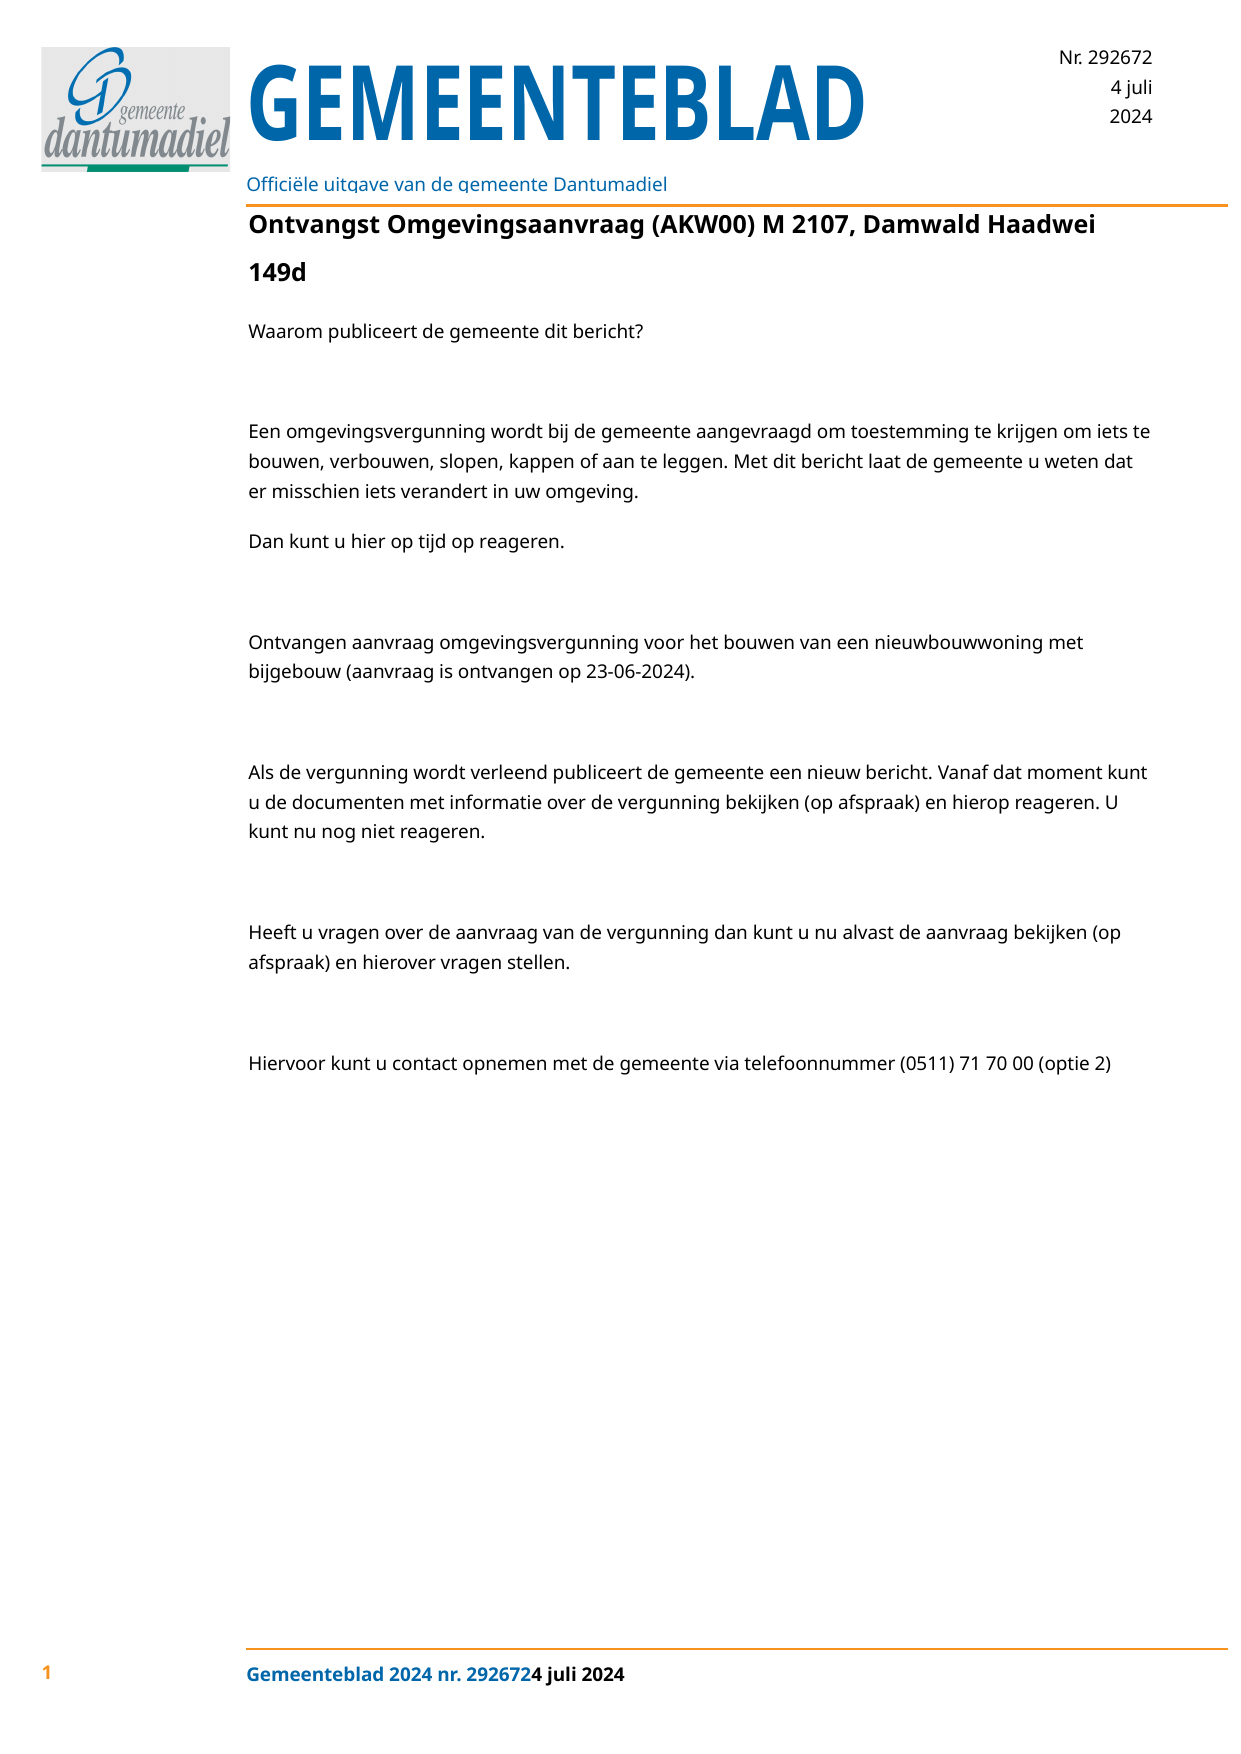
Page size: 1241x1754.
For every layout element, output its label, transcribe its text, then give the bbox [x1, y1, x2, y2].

text Een omgevingsvergunning wordt bij de gemeente aangevraagd om toestemming te krijgen om iets te bouwen, verbouwen, slopen, kappen of aan te leggen. Met dit bericht laat de gemeente u weten dat er misschien iets verandert in uw omgeving. [248, 419, 1152, 504]
text Als de vergunning wordt verleend publiceert de gemeente een nieuw bericht. Vanaf dat moment kunt u de documenten met informatie over de vergunning bekijken (op afspraak) en hierop reageren. U kunt nu nog niet reageren. [248, 759, 1152, 844]
text Heeft u vragen over de aanvraag van de vergunning dan kunt u nu alvast de aanvraag bekijken (op afspraak) en hierover vragen stellen. [248, 919, 1152, 975]
text Ontvangst Omgevingsaanvraag (AKW00) M 2107, Damwald Haadwei 149d [248, 207, 1152, 288]
text Ontvangen aanvraag omgevingsvergunning voor het bouwen van een nieuwbouwwoning met bijgebouw (aanvraag is ontvangen op 23-06-2024). [248, 629, 1152, 684]
text Hiervoor kunt u contact opnemen met de gemeente via telefoonnummer (0511) 71 70 00 (optie 2) [248, 1050, 1152, 1076]
text Dan kunt u hier op tijd op reageren. [248, 528, 1152, 554]
text Waarom publiceert de gemeente dit bericht? [248, 318, 1152, 344]
picture [41, 47, 231, 172]
